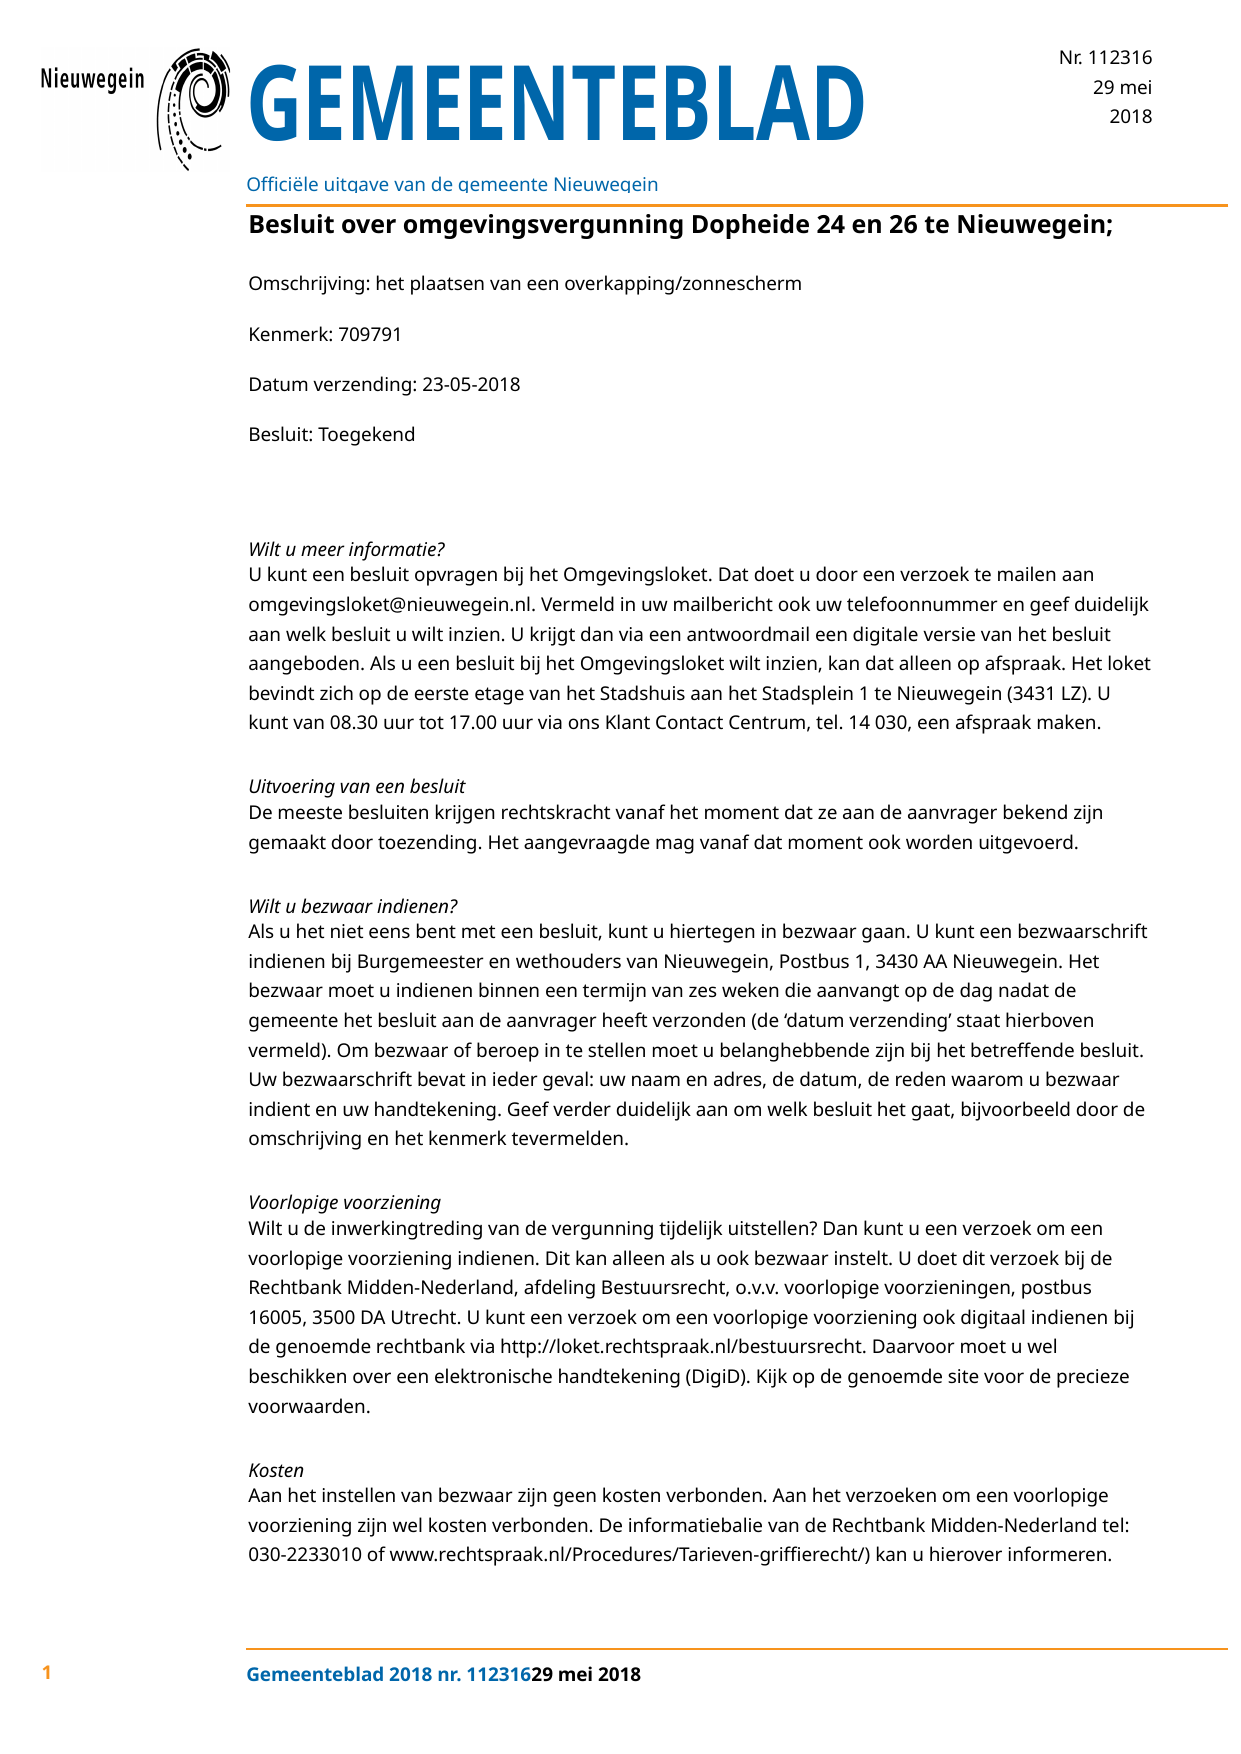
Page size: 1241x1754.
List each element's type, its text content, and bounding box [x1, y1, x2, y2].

text Aan het instellen van bezwaar zijn geen kosten verbonden. Aan het verzoeken om een voorlopige voorziening zijn wel kosten verbonden. De informatiebalie van de Rechtbank Midden-Nederland tel: 030-2233010 of www.rechtspraak.nl/Procedures/Tarieven-griffierecht/) kan u hierover informeren. [248, 1482, 1152, 1567]
text Wilt u bezwaar indienen? [248, 893, 1152, 918]
text Kenmerk: 709791 [248, 321, 1152, 346]
text Omschrijving: het plaatsen van een overkapping/zonnescherm [248, 270, 1152, 296]
text Wilt u meer informatie? [248, 536, 1152, 562]
text Datum verzending: 23-05-2018 [248, 371, 1152, 397]
text Voorlopige voorziening [248, 1189, 1152, 1215]
text Als u het niet eens bent met een besluit, kunt u hiertegen in bezwaar gaan. U kunt een bezwaarschrift indienen bij Burgemeester en wethouders van Nieuwegein, Postbus 1, 3430 AA Nieuwegein. Het bezwaar moet u indienen binnen een termijn van zes weken die aanvangt op de dag nadat de gemeente het besluit aan de aanvrager heeft verzonden (de ‘datum verzending’ staat hierboven vermeld). Om bezwaar of beroep in te stellen moet u belanghebbende zijn bij het betreffende besluit. Uw bezwaarschrift bevat in ieder geval: uw naam en adres, de datum, de reden waarom u bezwaar indient en uw handtekening. Geef verder duidelijk aan om welk besluit het gaat, bijvoorbeeld door de omschrijving en het kenmerk tevermelden. [248, 918, 1152, 1151]
text Uitvoering van een besluit [248, 773, 1152, 799]
text Besluit over omgevingsvergunning Dopheide 24 en 26 te Nieuwegein; [248, 207, 1152, 241]
text U kunt een besluit opvragen bij het Omgevingsloket. Dat doet u door een verzoek te mailen aan omgevingsloket@nieuwegein.nl. Vermeld in uw mailbericht ook uw telefoonnummer en geef duidelijk aan welk besluit u wilt inzien. U krijgt dan via een antwoordmail een digitale versie van het besluit aangeboden. Als u een besluit bij het Omgevingsloket wilt inzien, kan dat alleen op afspraak. Het loket bevindt zich op de eerste etage van het Stadshuis aan het Stadsplein 1 te Nieuwegein (3431 LZ). U kunt van 08.30 uur tot 17.00 uur via ons Klant Contact Centrum, tel. 14 030, een afspraak maken. [248, 562, 1152, 735]
text Besluit: Toegekend [248, 422, 1152, 447]
text Wilt u de inwerkingtreding van de vergunning tijdelijk uitstellen? Dan kunt u een verzoek om een voorlopige voorziening indienen. Dit kan alleen als u ook bezwaar instelt. U doet dit verzoek bij de Rechtbank Midden-Nederland, afdeling Bestuursrecht, o.v.v. voorlopige voorzieningen, postbus 16005, 3500 DA Utrecht. U kunt een verzoek om een voorlopige voorziening ook digitaal indienen bij de genoemde rechtbank via http://loket.rechtspraak.nl/bestuursrecht. Daarvoor moet u wel beschikken over een elektronische handtekening (DigiD). Kijk op de genoemde site voor de precieze voorwaarden. [248, 1215, 1152, 1418]
text De meeste besluiten krijgen rechtskracht vanaf het moment dat ze aan de aanvrager bekend zijn gemaakt door toezending. Het aangevraagde mag vanaf dat moment ook worden uitgevoerd. [248, 799, 1152, 854]
picture [41, 47, 231, 172]
text Kosten [248, 1457, 1152, 1482]
